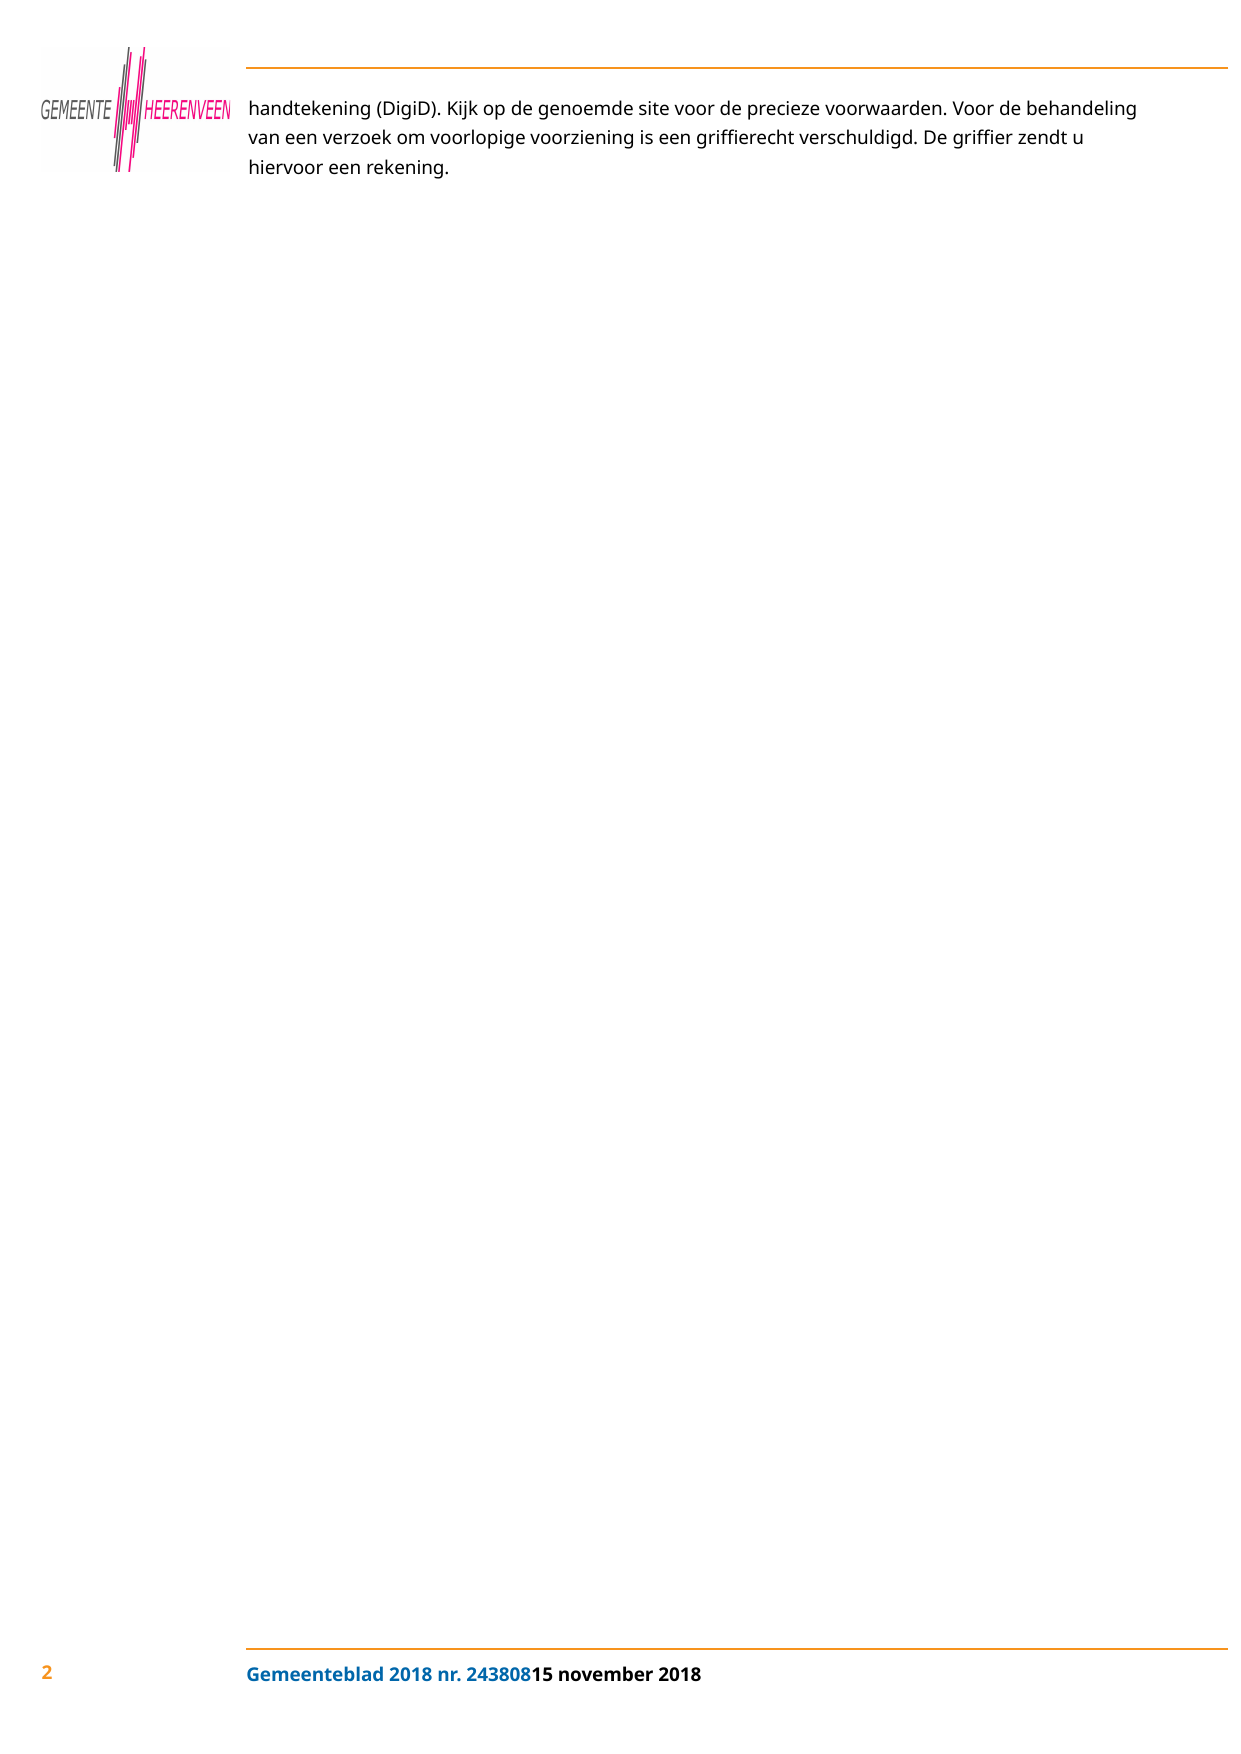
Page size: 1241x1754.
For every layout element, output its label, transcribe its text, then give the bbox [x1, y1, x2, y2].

text handtekening (DigiD). Kijk op de genoemde site voor de precieze voorwaarden. Voor de behandeling van een verzoek om voorlopige voorziening is een griffierecht verschuldigd. De griffier zendt u hiervoor een rekening. [248, 95, 1152, 180]
picture [41, 47, 231, 172]
